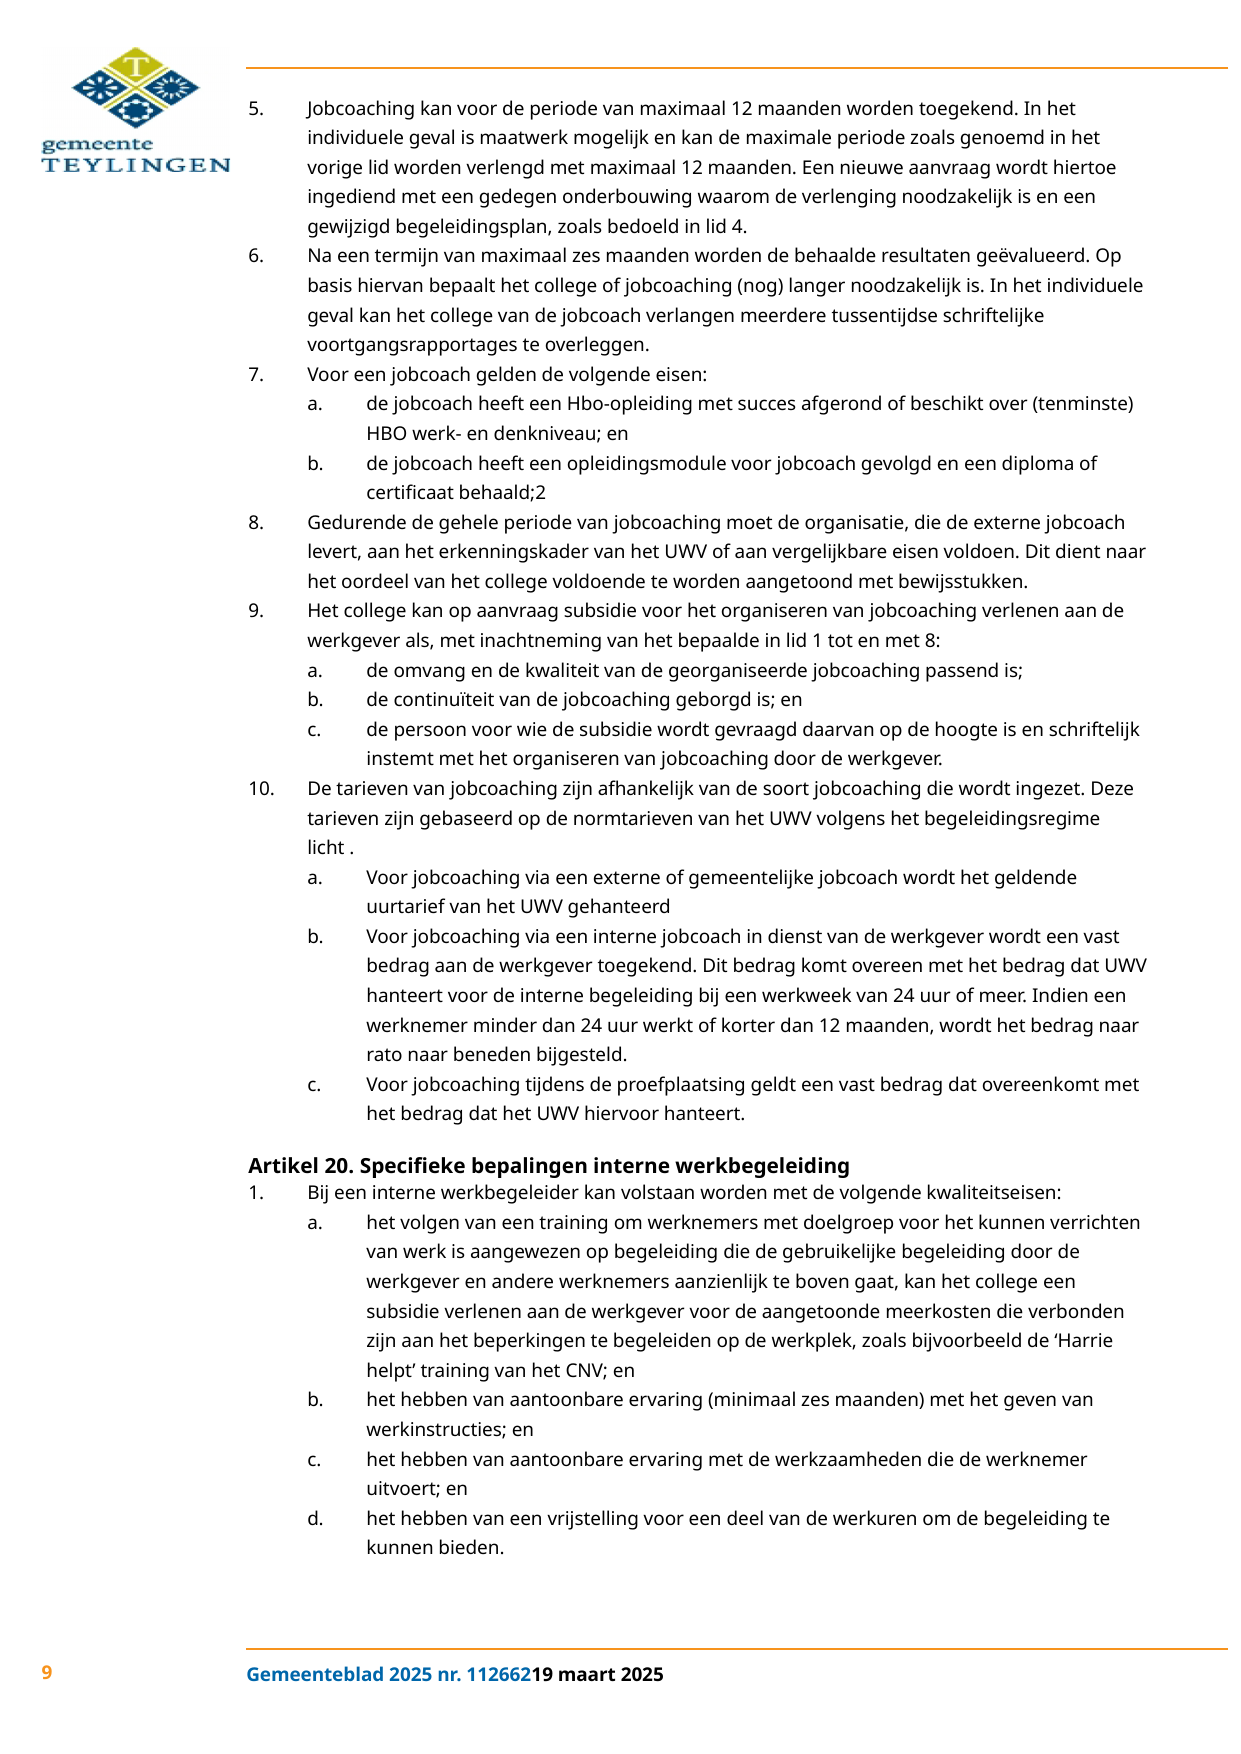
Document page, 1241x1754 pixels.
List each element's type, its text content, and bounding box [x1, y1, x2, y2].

list het hebben van een vrijstelling voor een deel van de werkuren om de begeleiding te kunnen bieden. [307, 1505, 1152, 1560]
list Het college kan op aanvraag subsidie voor het organiseren van jobcoaching verlenen aan de werkgever als, met inachtneming van het bepaalde in lid 1 tot en met 8: [248, 598, 1152, 653]
list Jobcoaching kan voor de periode van maximaal 12 maanden worden toegekend. In het individuele geval is maatwerk mogelijk en kan de maximale periode zoals genoemd in het vorige lid worden verlengd met maximaal 12 maanden. Een nieuwe aanvraag wordt hiertoe ingediend met een gedegen onderbouwing waarom de verlenging noodzakelijk is en een gewijzigd begeleidingsplan, zoals bedoeld in lid 4. [248, 95, 1152, 239]
list de omvang en de kwaliteit van de georganiseerde jobcoaching passend is; [307, 657, 1152, 683]
text Artikel 20. Specifieke bepalingen interne werkbegeleiding [248, 1151, 1152, 1179]
picture [41, 47, 231, 172]
list het hebben van aantoonbare ervaring met de werkzaamheden die de werknemer uitvoert; en [307, 1446, 1152, 1501]
list Bij een interne werkbegeleider kan volstaan worden met de volgende kwaliteitseisen: [248, 1179, 1152, 1205]
list het volgen van een training om werknemers met doelgroep voor het kunnen verrichten van werk is aangewezen op begeleiding die de gebruikelijke begeleiding door de werkgever en andere werknemers aanzienlijk te boven gaat, kan het college een subsidie verlenen aan de werkgever voor de aangetoonde meerkosten die verbonden zijn aan het beperkingen te begeleiden op de werkplek, zoals bijvoorbeeld de ‘Harrie helpt’ training van het CNV; en [307, 1209, 1152, 1383]
list het hebben van aantoonbare ervaring (minimaal zes maanden) met het geven van werkinstructies; en [307, 1387, 1152, 1442]
list de persoon voor wie de subsidie wordt gevraagd daarvan op de hoogte is en schriftelijk instemt met het organiseren van jobcoaching door de werkgever. [307, 716, 1152, 771]
list Na een termijn van maximaal zes maanden worden de behaalde resultaten geëvalueerd. Op basis hiervan bepaalt het college of jobcoaching (nog) langer noodzakelijk is. In het individuele geval kan het college van de jobcoach verlangen meerdere tussentijdse schriftelijke voortgangsrapportages te overleggen. [248, 243, 1152, 357]
list De tarieven van jobcoaching zijn afhankelijk van de soort jobcoaching die wordt ingezet. Deze tarieven zijn gebaseerd op de normtarieven van het UWV volgens het begeleidingsregime licht . [248, 775, 1152, 860]
list Voor een jobcoach gelden de volgende eisen: [248, 361, 1152, 387]
list Voor jobcoaching tijdens de proefplaatsing geldt een vast bedrag dat overeenkomt met het bedrag dat het UWV hiervoor hanteert. [307, 1071, 1152, 1126]
list de jobcoach heeft een opleidingsmodule voor jobcoach gevolgd en een diploma of certificaat behaald;2 [307, 450, 1152, 505]
list de continuïteit van de jobcoaching geborgd is; en [307, 686, 1152, 712]
list Voor jobcoaching via een externe of gemeentelijke jobcoach wordt het geldende uurtarief van het UWV gehanteerd [307, 864, 1152, 919]
list Voor jobcoaching via een interne jobcoach in dienst van de werkgever wordt een vast bedrag aan de werkgever toegekend. Dit bedrag komt overeen met het bedrag dat UWV hanteert voor de interne begeleiding bij een werkweek van 24 uur of meer. Indien een werknemer minder dan 24 uur werkt of korter dan 12 maanden, wordt het bedrag naar rato naar beneden bijgesteld. [307, 923, 1152, 1067]
list de jobcoach heeft een Hbo-opleiding met succes afgerond of beschikt over (tenminste) HBO werk- en denkniveau; en [307, 391, 1152, 446]
list Gedurende de gehele periode van jobcoaching moet de organisatie, die de externe jobcoach levert, aan het erkenningskader van het UWV of aan vergelijkbare eisen voldoen. Dit dient naar het oordeel van het college voldoende te worden aangetoond met bewijsstukken. [248, 509, 1152, 594]
